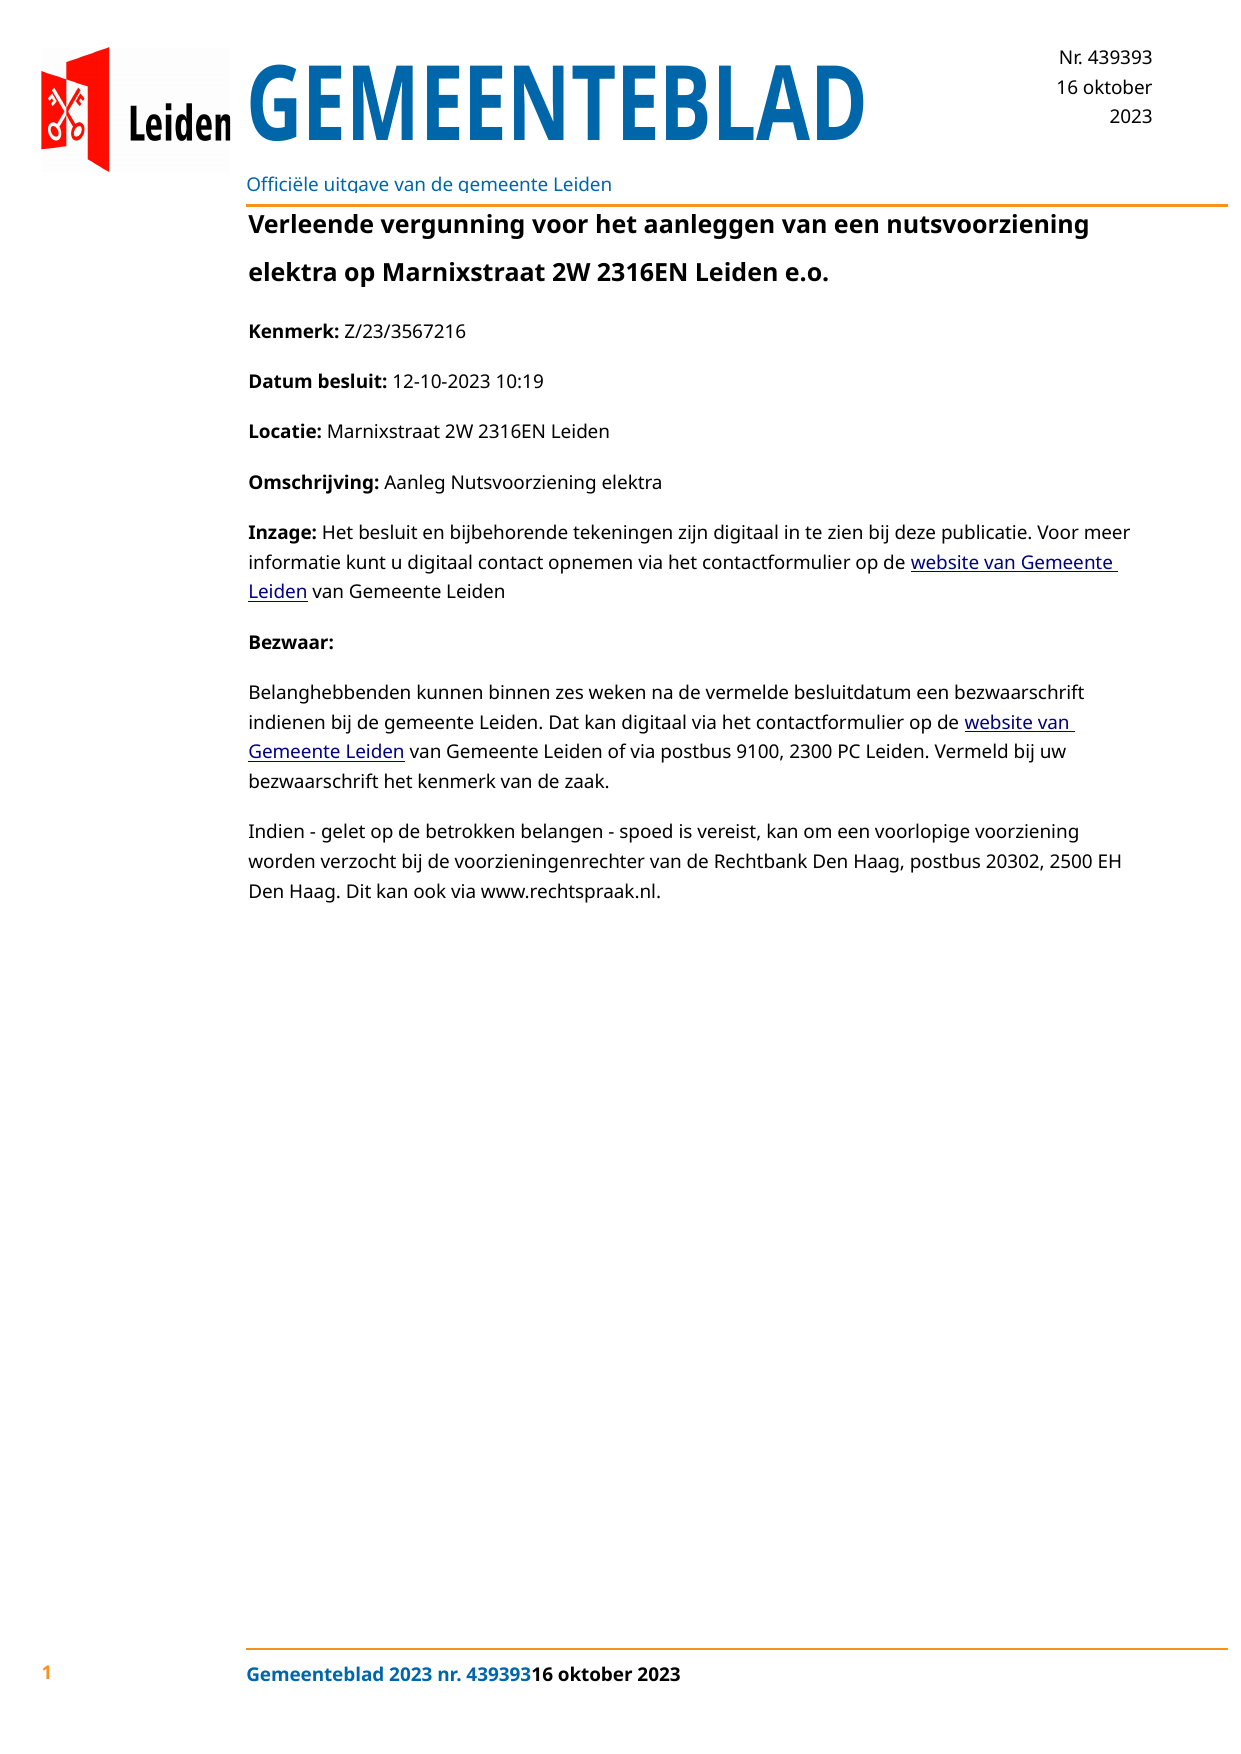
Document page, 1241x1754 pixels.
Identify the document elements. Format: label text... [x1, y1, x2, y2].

text Indien - gelet op de betrokken belangen - spoed is vereist, kan om een voorlopige voorziening worden verzocht bij de voorzieningenrechter van de Rechtbank Den Haag, postbus 20302, 2500 EH Den Haag. Dit kan ook via www.rechtspraak.nl. [248, 819, 1152, 904]
text Bezwaar: [248, 629, 1152, 655]
text Locatie: Marnixstraat 2W 2316EN Leiden [248, 419, 1152, 444]
picture [41, 47, 231, 172]
text Verleende vergunning voor het aanleggen van een nutsvoorziening elektra op Marnixstraat 2W 2316EN Leiden e.o. [248, 207, 1152, 288]
text Kenmerk: Z/23/3567216 [248, 318, 1152, 344]
text Datum besluit: 12-10-2023 10:19 [248, 368, 1152, 394]
text Omschrijving: Aanleg Nutsvoorziening elektra [248, 469, 1152, 495]
text Inzage: Het besluit en bijbehorende tekeningen zijn digitaal in te zien bij deze publicatie. Voor meer informatie kunt u digitaal contact opnemen via het contactformulier op de website van Gemeente Leiden van Gemeente Leiden [248, 519, 1152, 604]
text Belanghebbenden kunnen binnen zes weken na de vermelde besluitdatum een bezwaarschrift indienen bij de gemeente Leiden. Dat kan digitaal via het contactformulier op de website van Gemeente Leiden van Gemeente Leiden of via postbus 9100, 2300 PC Leiden. Vermeld bij uw bezwaarschrift het kenmerk van de zaak. [248, 679, 1152, 794]
